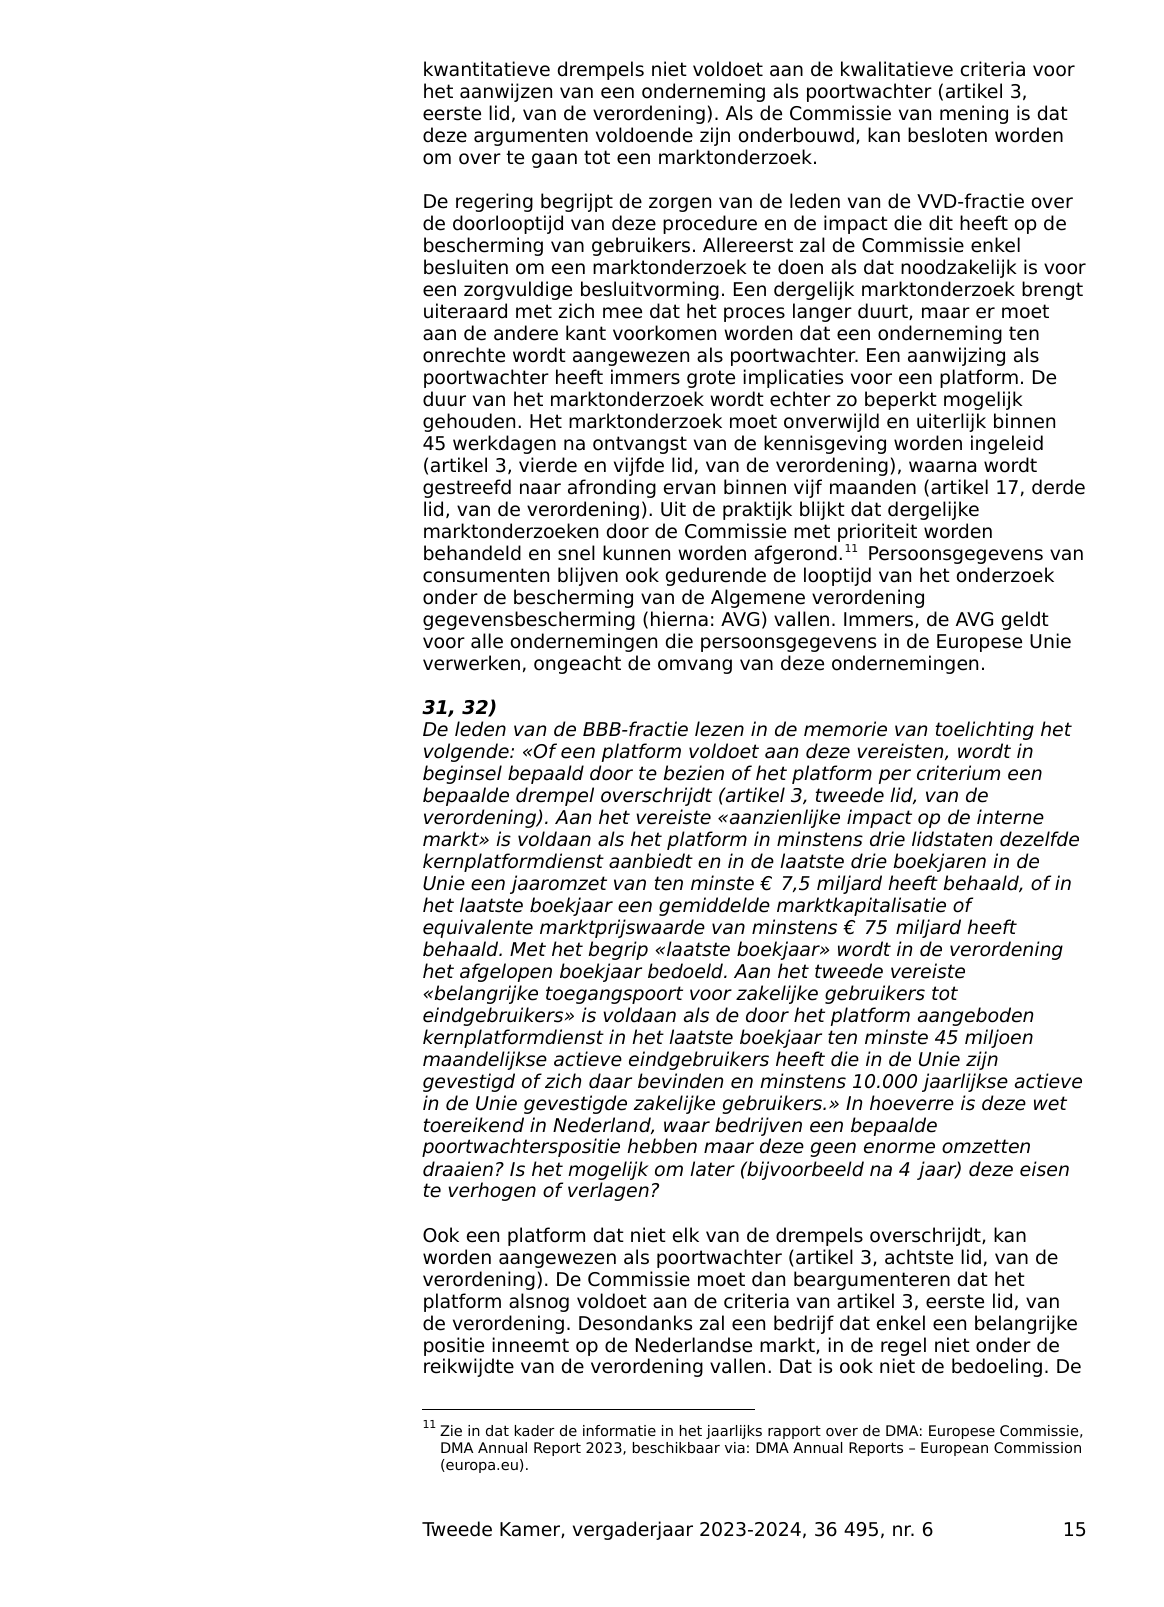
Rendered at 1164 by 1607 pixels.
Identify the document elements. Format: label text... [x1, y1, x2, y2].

text Zie in dat kader de informatie in het jaarlijks rapport over de DMA: Europese Commissie, DMA Annual Report 2023, beschikbaar via: DMA Annual Reports – European Commission (europa.eu). [422, 1418, 1087, 1474]
text kwantitatieve drempels niet voldoet aan de kwalitatieve criteria voor het aanwijzen van een onderneming als poortwachter (artikel 3, eerste lid, van de verordening). Als de Commissie van mening is dat deze argumenten voldoende zijn onderbouwd, kan besloten worden om over te gaan tot een marktonderzoek. [422, 59, 1087, 169]
text De leden van de BBB-fractie lezen in de memorie van toelichting het volgende: «Of een platform voldoet aan deze vereisten, wordt in beginsel bepaald door te bezien of het platform per criterium een bepaalde drempel overschrijdt (artikel 3, tweede lid, van de verordening). Aan het vereiste «aanzienlijke impact op de interne markt» is voldaan als het platform in minstens drie lidstaten dezelfde kernplatformdienst aanbiedt en in de laatste drie boekjaren in de Unie een jaaromzet van ten minste € 7,5 miljard heeft behaald, of in het laatste boekjaar een gemiddelde marktkapitalisatie of equivalente marktprijswaarde van minstens € 75 miljard heeft behaald. Met het begrip «laatste boekjaar» wordt in de verordening het afgelopen boekjaar bedoeld. Aan het tweede vereiste «belangrijke toegangspoort voor zakelijke gebruikers tot eindgebruikers» is voldaan als de door het platform aangeboden kernplatformdienst in het laatste boekjaar ten minste 45 miljoen maandelijkse actieve eindgebruikers heeft die in de Unie zijn gevestigd of zich daar bevinden en minstens 10.000 jaarlijkse actieve in de Unie gevestigde zakelijke gebruikers.» In hoeverre is deze wet toereikend in Nederland, waar bedrijven een bepaalde poortwachterspositie hebben maar deze geen enorme omzetten draaien? Is het mogelijk om later (bijvoorbeeld na 4 jaar) deze eisen te verhogen of verlagen? [422, 719, 1087, 1202]
text 31, 32) [422, 697, 1087, 719]
text Ook een platform dat niet elk van de drempels overschrijdt, kan worden aangewezen als poortwachter (artikel 3, achtste lid, van de verordening). De Commissie moet dan beargumenteren dat het platform alsnog voldoet aan de criteria van artikel 3, eerste lid, van de verordening. Desondanks zal een bedrijf dat enkel een belangrijke positie inneemt op de Nederlandse markt, in de regel niet onder de reikwijdte van de verordening vallen. Dat is ook niet de bedoeling. De [422, 1224, 1087, 1378]
text De regering begrijpt de zorgen van de leden van de VVD-fractie over de doorlooptijd van deze procedure en de impact die dit heeft op de bescherming van gebruikers. Allereerst zal de Commissie enkel besluiten om een marktonderzoek te doen als dat noodzakelijk is voor een zorgvuldige besluitvorming. Een dergelijk marktonderzoek brengt uiteraard met zich mee dat het proces langer duurt, maar er moet aan de andere kant voorkomen worden dat een onderneming ten onrechte wordt aangewezen als poortwachter. Een aanwijzing als poortwachter heeft immers grote implicaties voor een platform. De duur van het marktonderzoek wordt echter zo beperkt mogelijk gehouden. Het marktonderzoek moet onverwijld en uiterlijk binnen 45 werkdagen na ontvangst van de kennisgeving worden ingeleid (artikel 3, vierde en vijfde lid, van de verordening), waarna wordt gestreefd naar afronding ervan binnen vijf maanden (artikel 17, derde lid, van de verordening). Uit de praktijk blijkt dat dergelijke marktonderzoeken door de Commissie met prioriteit worden behandeld en snel kunnen worden afgerond. Persoonsgegevens van consumenten blijven ook gedurende de looptijd van het onderzoek onder de bescherming van de Algemene verordening gegevensbescherming (hierna: AVG) vallen. Immers, de AVG geldt voor alle ondernemingen die persoonsgegevens in de Europese Unie verwerken, ongeacht de omvang van deze ondernemingen. [422, 191, 1087, 675]
